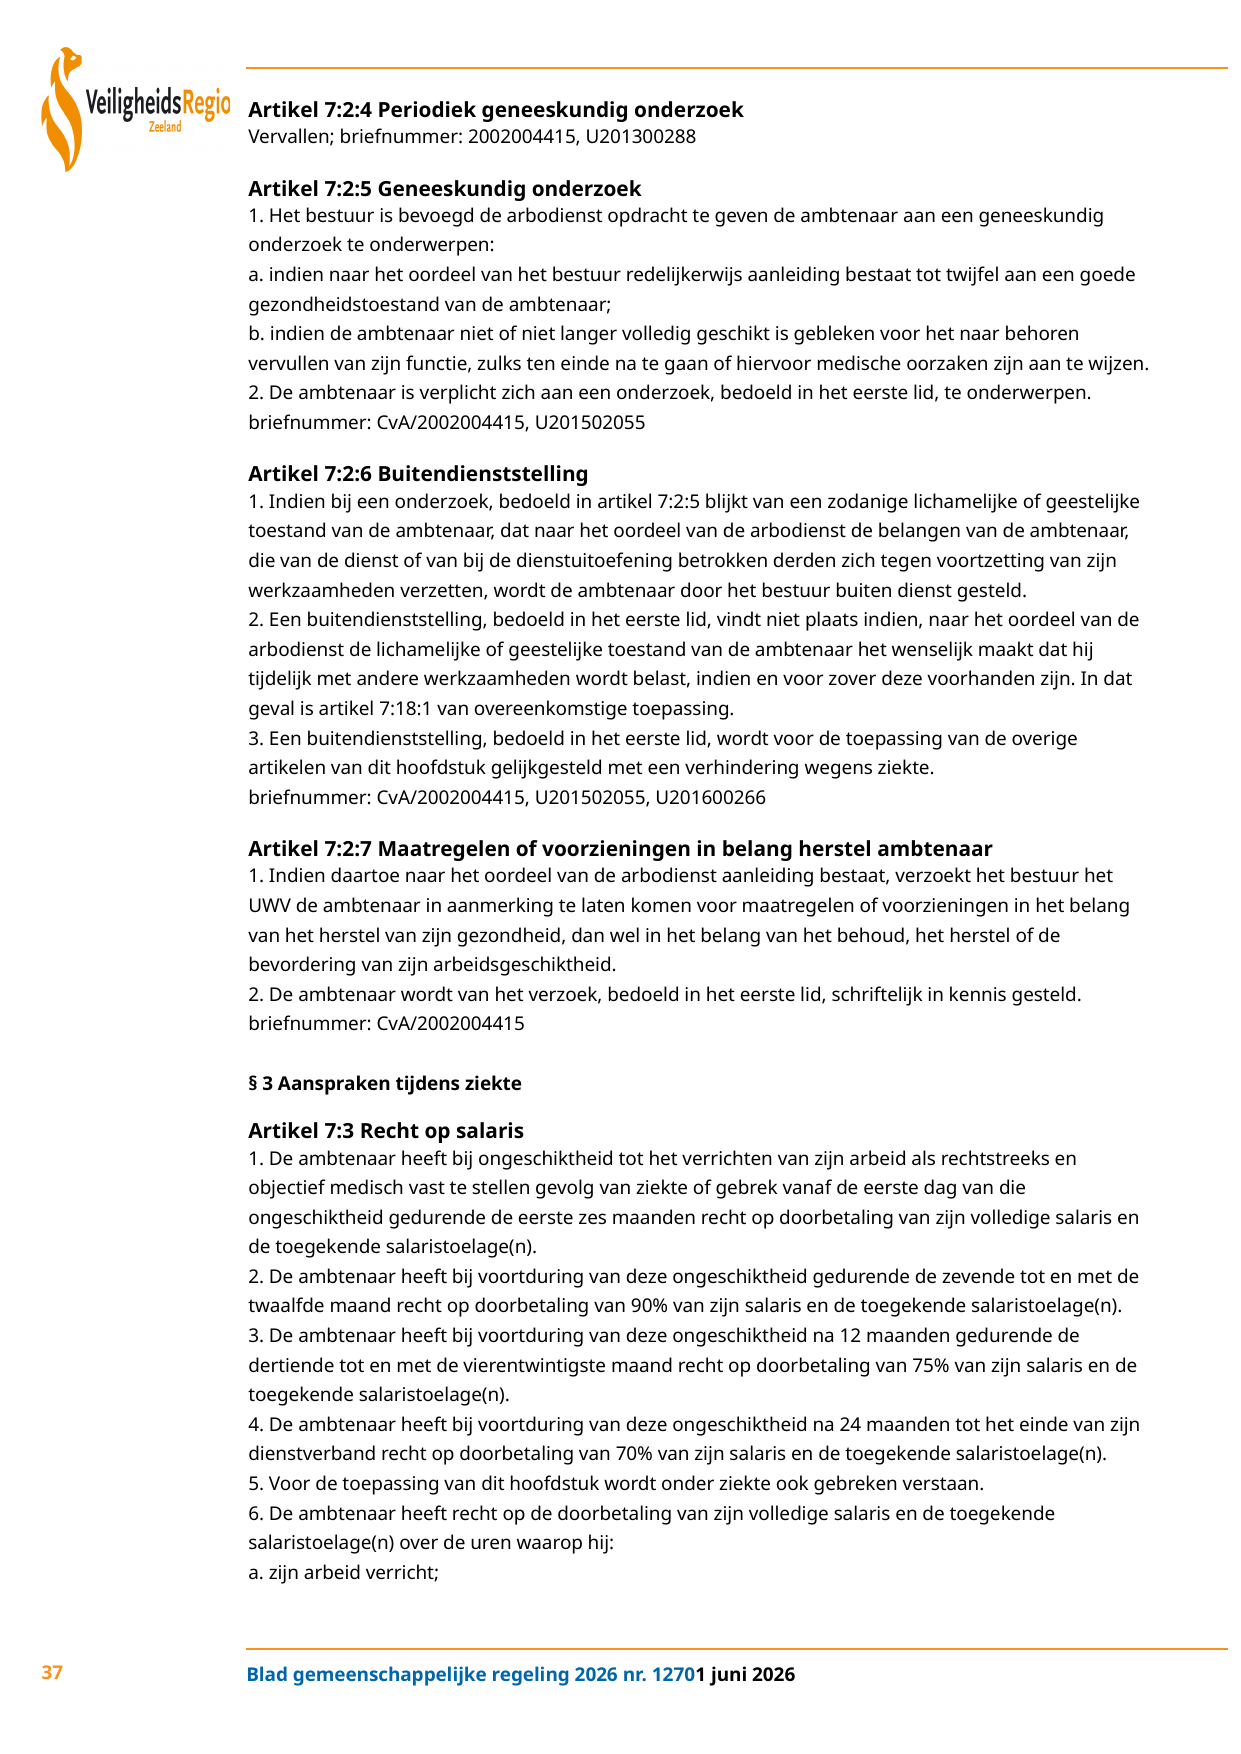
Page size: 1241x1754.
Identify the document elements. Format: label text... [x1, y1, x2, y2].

text 3. De ambtenaar heeft bij voortduring van deze ongeschiktheid na 12 maanden gedurende de dertiende tot en met de vierentwintigste maand recht op doorbetaling van 75% van zijn salaris en de toegekende salaristoelage(n). [248, 1322, 1152, 1407]
text Artikel 7:2:5 Geneeskundig onderzoek [248, 174, 1152, 202]
text 1. Indien daartoe naar het oordeel van de arbodienst aanleiding bestaat, verzoekt het bestuur het UWV de ambtenaar in aanmerking te laten komen voor maatregelen of voorzieningen in het belang van het herstel van zijn gezondheid, dan wel in het belang van het behoud, het herstel of de bevordering van zijn arbeidsgeschiktheid. [248, 863, 1152, 977]
text briefnummer: CvA/2002004415, U201502055 [248, 409, 1152, 435]
text a. indien naar het oordeel van het bestuur redelijkerwijs aanleiding bestaat tot twijfel aan een goede gezondheidstoestand van de ambtenaar; [248, 261, 1152, 317]
text a. zijn arbeid verricht; [248, 1559, 1152, 1585]
text 5. Voor de toepassing van dit hoofdstuk wordt onder ziekte ook gebreken verstaan. [248, 1470, 1152, 1496]
text Artikel 7:2:7 Maatregelen of voorzieningen in belang herstel ambtenaar [248, 834, 1152, 863]
text 4. De ambtenaar heeft bij voortduring van deze ongeschiktheid na 24 maanden tot het einde van zijn dienstverband recht op doorbetaling van 70% van zijn salaris en de toegekende salaristoelage(n). [248, 1411, 1152, 1466]
text 1. Het bestuur is bevoegd de arbodienst opdracht te geven de ambtenaar aan een geneeskundig onderzoek te onderwerpen: [248, 202, 1152, 257]
text Artikel 7:3 Recht op salaris [248, 1116, 1152, 1145]
text briefnummer: CvA/2002004415 [248, 1011, 1152, 1036]
text 2. De ambtenaar wordt van het verzoek, bedoeld in het eerste lid, schriftelijk in kennis gesteld. [248, 981, 1152, 1007]
text 2. De ambtenaar is verplicht zich aan een onderzoek, bedoeld in het eerste lid, te onderwerpen. [248, 379, 1152, 405]
text 3. Een buitendienststelling, bedoeld in het eerste lid, wordt voor de toepassing van de overige artikelen van dit hoofdstuk gelijkgesteld met een verhindering wegens ziekte. [248, 725, 1152, 780]
text 6. De ambtenaar heeft recht op de doorbetaling van zijn volledige salaris en de toegekende salaristoelage(n) over de uren waarop hij: [248, 1500, 1152, 1555]
text Vervallen; briefnummer: 2002004415, U201300288 [248, 123, 1152, 149]
text Artikel 7:2:6 Buitendienststelling [248, 459, 1152, 488]
text 1. De ambtenaar heeft bij ongeschiktheid tot het verrichten van zijn arbeid als rechtstreeks en objectief medisch vast te stellen gevolg van ziekte of gebrek vanaf de eerste dag van die ongeschiktheid gedurende de eerste zes maanden recht op doorbetaling van zijn volledige salaris en de toegekende salaristoelage(n). [248, 1145, 1152, 1259]
text briefnummer: CvA/2002004415, U201502055, U201600266 [248, 784, 1152, 809]
picture [41, 47, 231, 172]
text § 3 Aanspraken tijdens ziekte [248, 1070, 1152, 1096]
text 1. Indien bij een onderzoek, bedoeld in artikel 7:2:5 blijkt van een zodanige lichamelijke of geestelijke toestand van de ambtenaar, dat naar het oordeel van de arbodienst de belangen van de ambtenaar, die van de dienst of van bij de dienstuitoefening betrokken derden zich tegen voortzetting van zijn werkzaamheden verzetten, wordt de ambtenaar door het bestuur buiten dienst gesteld. [248, 488, 1152, 602]
text b. indien de ambtenaar niet of niet langer volledig geschikt is gebleken voor het naar behoren vervullen van zijn functie, zulks ten einde na te gaan of hiervoor medische oorzaken zijn aan te wijzen. [248, 320, 1152, 376]
text 2. Een buitendienststelling, bedoeld in het eerste lid, vindt niet plaats indien, naar het oordeel van de arbodienst de lichamelijke of geestelijke toestand van de ambtenaar het wenselijk maakt dat hij tijdelijk met andere werkzaamheden wordt belast, indien en voor zover deze voorhanden zijn. In dat geval is artikel 7:18:1 van overeenkomstige toepassing. [248, 606, 1152, 721]
text Artikel 7:2:4 Periodiek geneeskundig onderzoek [248, 95, 1152, 123]
text 2. De ambtenaar heeft bij voortduring van deze ongeschiktheid gedurende de zevende tot en met de twaalfde maand recht op doorbetaling van 90% van zijn salaris en de toegekende salaristoelage(n). [248, 1263, 1152, 1318]
